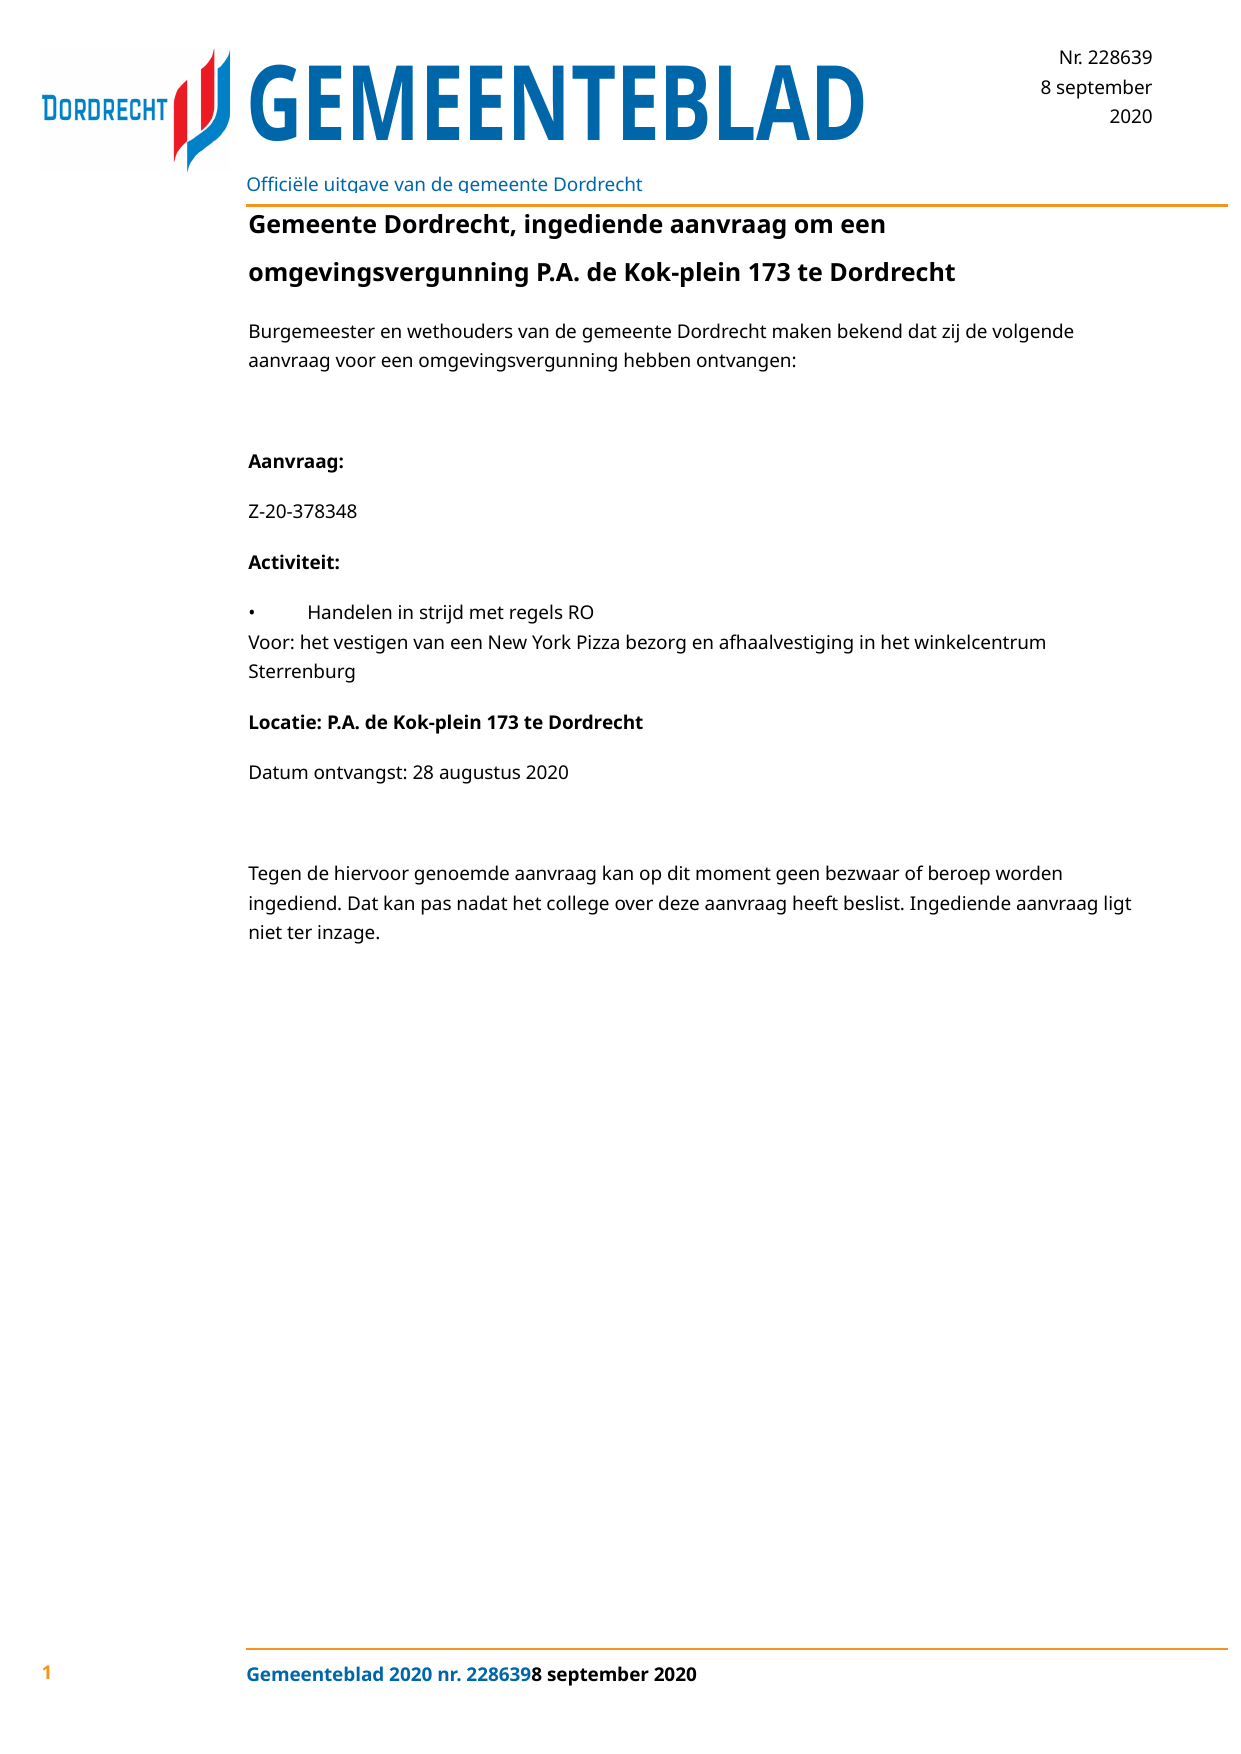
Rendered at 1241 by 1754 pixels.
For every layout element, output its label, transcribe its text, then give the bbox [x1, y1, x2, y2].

text Z-20-378348 [248, 499, 1152, 524]
text Datum ontvangst: 28 augustus 2020 [248, 759, 1152, 785]
picture [41, 47, 231, 172]
text Locatie: P.A. de Kok-plein 173 te Dordrecht [248, 709, 1152, 735]
list Handelen in strijd met regels RO [248, 599, 1152, 625]
text Voor: het vestigen van een New York Pizza bezorg en afhaalvestiging in het winkelcentrum Sterrenburg [248, 629, 1152, 684]
text Tegen de hiervoor genoemde aanvraag kan op dit moment geen bezwaar of beroep worden ingediend. Dat kan pas nadat het college over deze aanvraag heeft beslist. Ingediende aanvraag ligt niet ter inzage. [248, 860, 1152, 945]
text Activiteit: [248, 549, 1152, 575]
text Burgemeester en wethouders van de gemeente Dordrecht maken bekend dat zij de volgende aanvraag voor een omgevingsvergunning hebben ontvangen: [248, 318, 1152, 373]
text Gemeente Dordrecht, ingediende aanvraag om een omgevingsvergunning P.A. de Kok-plein 173 te Dordrecht [248, 207, 1152, 288]
text Aanvraag: [248, 448, 1152, 474]
